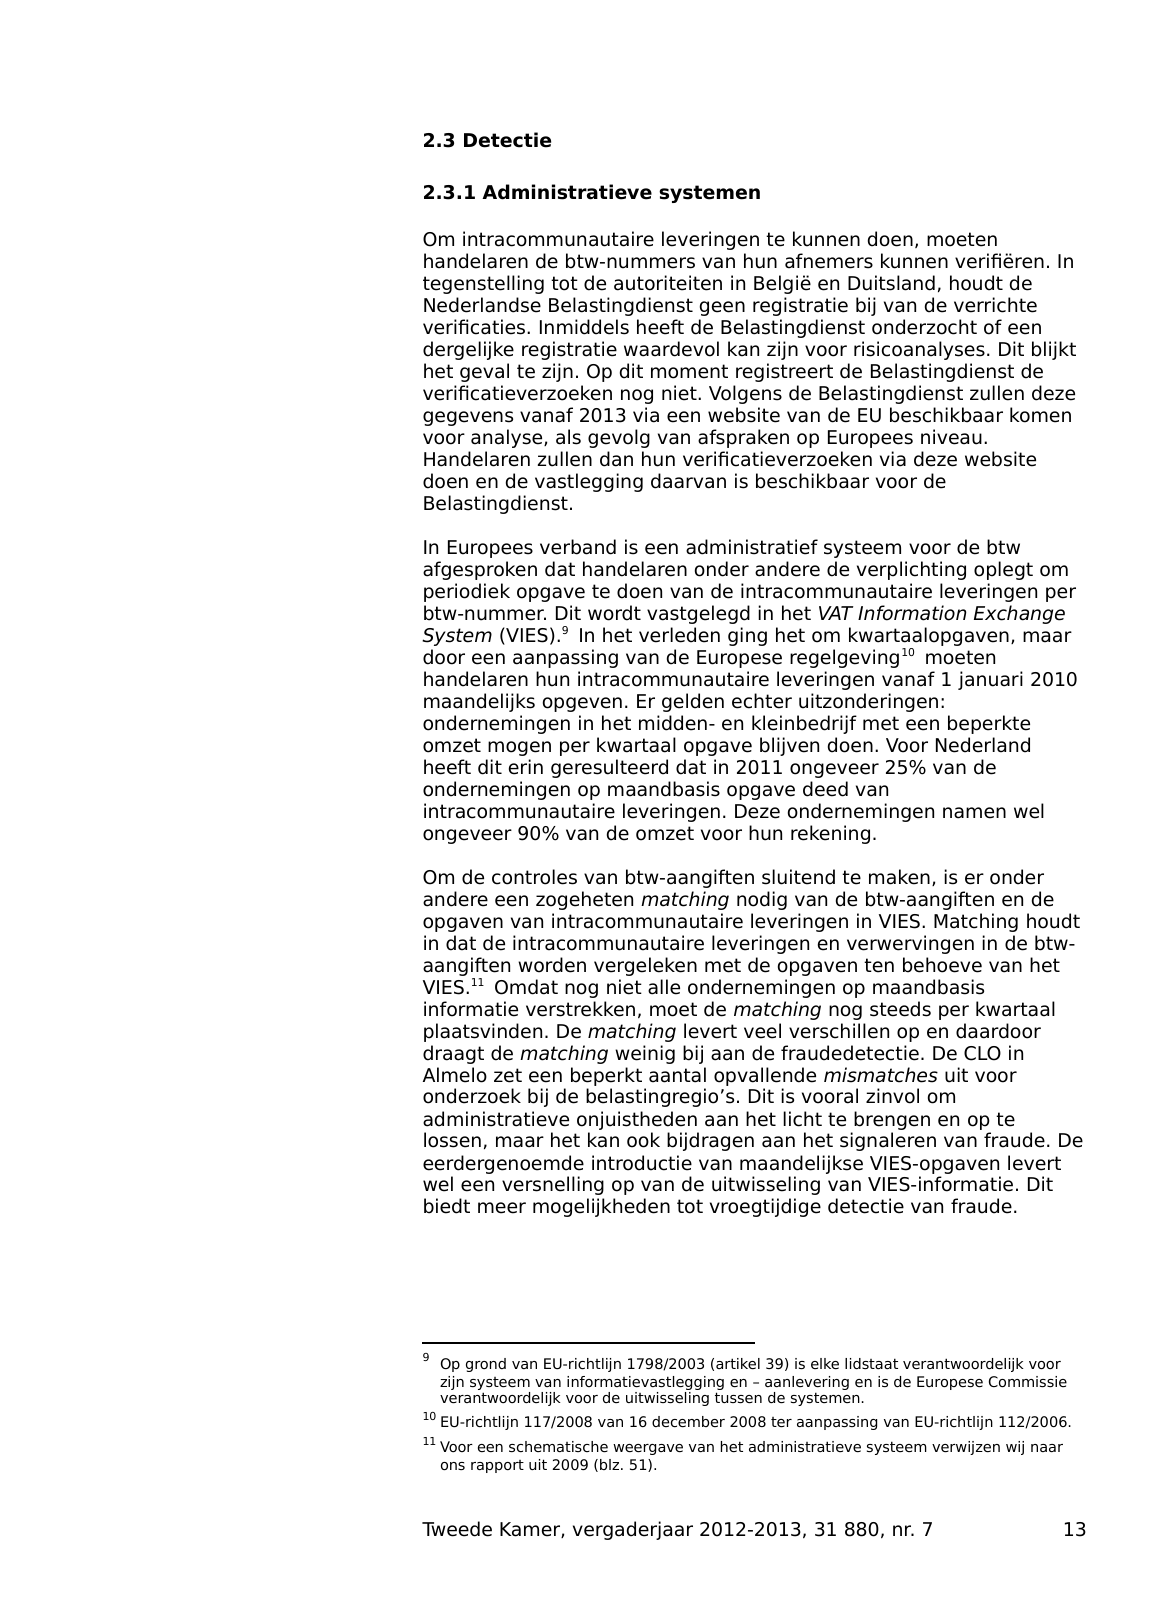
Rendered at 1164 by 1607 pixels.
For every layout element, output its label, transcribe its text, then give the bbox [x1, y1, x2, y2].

text In Europees verband is een administratief systeem voor de btw afgesproken dat handelaren onder andere de verplichting oplegt om periodiek opgave te doen van de intracommunautaire leveringen per btw-nummer. Dit wordt vastgelegd in het VAT Information Exchange System (VIES). In het verleden ging het om kwartaalopgaven, maar door een aanpassing van de Europese regelgeving moeten handelaren hun intracommunautaire leveringen vanaf 1 januari 2010 maandelijks opgeven. Er gelden echter uitzonderingen: ondernemingen in het midden- en kleinbedrijf met een beperkte omzet mogen per kwartaal opgave blijven doen. Voor Nederland heeft dit erin geresulteerd dat in 2011 ongeveer 25% van de ondernemingen op maandbasis opgave deed van intracommunautaire leveringen. Deze ondernemingen namen wel ongeveer 90% van de omzet voor hun rekening. [422, 537, 1087, 844]
text EU-richtlijn 117/2008 van 16 december 2008 ter aanpassing van EU-richtlijn 112/2006. [422, 1410, 1087, 1432]
subtitle 2.3.1 Administratieve systemen [422, 182, 1087, 204]
subtitle 2.3 Detectie [422, 130, 1087, 152]
text Om de controles van btw-aangiften sluitend te maken, is er onder andere een zogeheten matching nodig van de btw-aangiften en de opgaven van intracommunautaire leveringen in VIES. Matching houdt in dat de intracommunautaire leveringen en verwervingen in de btw-aangiften worden vergeleken met de opgaven ten behoeve van het VIES. Omdat nog niet alle ondernemingen op maandbasis informatie verstrekken, moet de matching nog steeds per kwartaal plaatsvinden. De matching levert veel verschillen op en daardoor draagt de matching weinig bij aan de fraudedetectie. De CLO in Almelo zet een beperkt aantal opvallende mismatches uit voor onderzoek bij de belastingregio’s. Dit is vooral zinvol om administratieve onjuistheden aan het licht te brengen en op te lossen, maar het kan ook bijdragen aan het signaleren van fraude. De eerdergenoemde introductie van maandelijkse VIES-opgaven levert wel een versnelling op van de uitwisseling van VIES-informatie. Dit biedt meer mogelijkheden tot vroegtijdige detectie van fraude. [422, 867, 1087, 1218]
text Voor een schematische weergave van het administratieve systeem verwijzen wij naar ons rapport uit 2009 (blz. 51). [422, 1435, 1087, 1474]
text Om intracommunautaire leveringen te kunnen doen, moeten handelaren de btw-nummers van hun afnemers kunnen verifiëren. In tegenstelling tot de autoriteiten in België en Duitsland, houdt de Nederlandse Belastingdienst geen registratie bij van de verrichte verificaties. Inmiddels heeft de Belastingdienst onderzocht of een dergelijke registratie waardevol kan zijn voor risicoanalyses. Dit blijkt het geval te zijn. Op dit moment registreert de Belastingdienst de verificatieverzoeken nog niet. Volgens de Belastingdienst zullen deze gegevens vanaf 2013 via een website van de EU beschikbaar komen voor analyse, als gevolg van afspraken op Europees niveau. Handelaren zullen dan hun verificatieverzoeken via deze website doen en de vastlegging daarvan is beschikbaar voor de Belastingdienst. [422, 229, 1087, 514]
text Op grond van EU-richtlijn 1798/2003 (artikel 39) is elke lidstaat verantwoordelijk voor zijn systeem van informatievastlegging en – aanlevering en is de Europese Commissie verantwoordelijk voor de uitwisseling tussen de systemen. [422, 1352, 1087, 1407]
